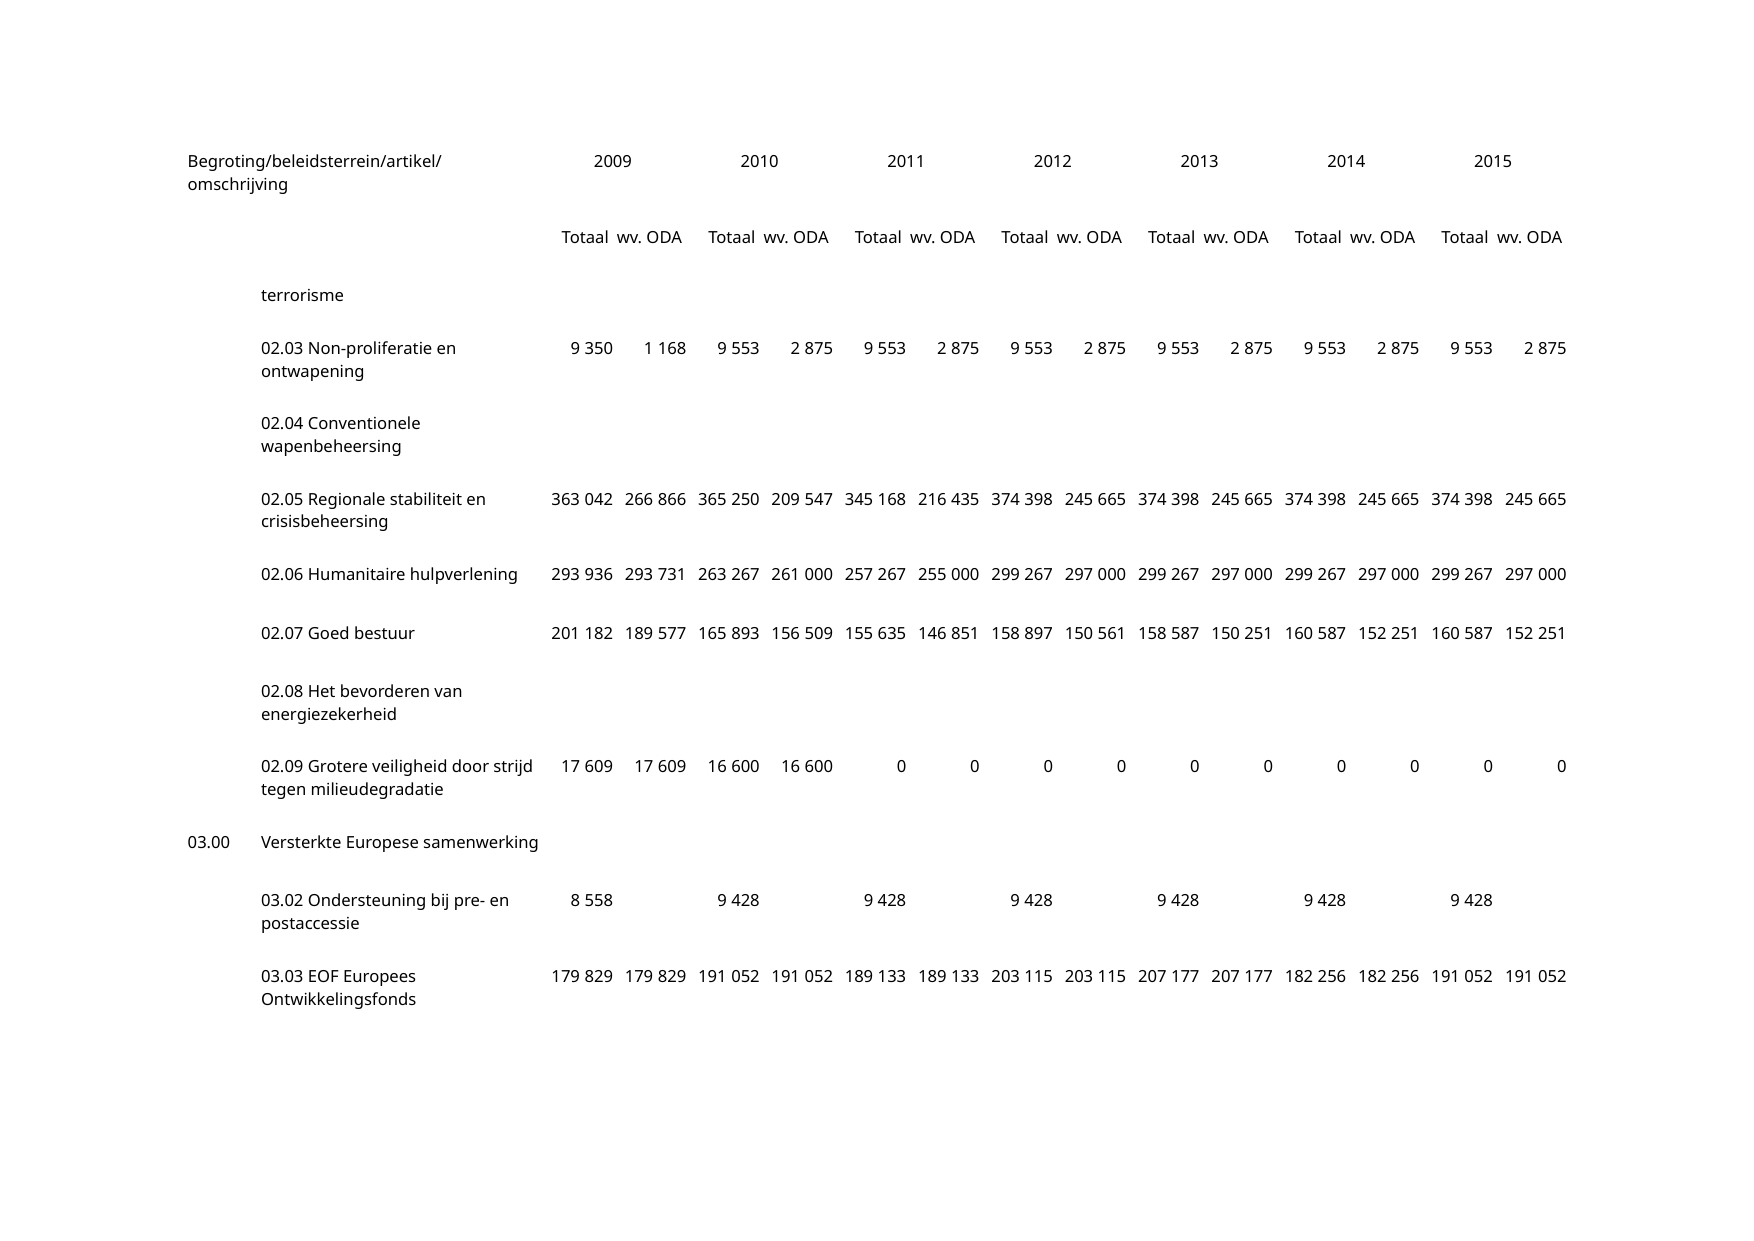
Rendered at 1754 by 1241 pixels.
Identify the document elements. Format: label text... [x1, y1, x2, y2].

table_cell [1346, 680, 1419, 755]
table_cell 189 133 [906, 964, 979, 1040]
table_cell 146 851 [906, 621, 979, 680]
table_cell 297 000 [1199, 563, 1273, 621]
table_cell 0 [1273, 755, 1346, 831]
table_cell wv. ODA [1199, 225, 1273, 284]
table_cell [906, 680, 979, 755]
table_cell [760, 284, 833, 337]
table_cell 9 428 [1126, 889, 1199, 964]
table_cell 245 665 [1346, 488, 1419, 563]
table_cell [613, 831, 686, 889]
table_cell [1053, 412, 1126, 487]
table_cell [1053, 831, 1126, 889]
table_cell 9 428 [1273, 889, 1346, 964]
table_cell [540, 680, 613, 755]
table_cell [979, 284, 1053, 337]
table_cell 255 000 [906, 563, 979, 621]
table_cell 02.05 Regionale stabiliteit en crisisbeheersing [261, 488, 539, 563]
table_cell [1199, 889, 1273, 964]
table_cell 191 052 [1419, 964, 1493, 1040]
table_cell [1346, 831, 1419, 889]
table_cell [906, 412, 979, 487]
table_cell 9 428 [1419, 889, 1493, 964]
table_cell [686, 284, 759, 337]
table_cell 152 251 [1346, 621, 1419, 680]
table_cell 16 600 [686, 755, 759, 831]
table_cell [188, 621, 261, 680]
table_cell 9 553 [979, 337, 1053, 412]
table_cell [188, 412, 261, 487]
table_cell 03.02 Ondersteuning bij pre- en postaccessie [261, 889, 539, 964]
table_cell [1273, 412, 1346, 487]
table_cell [1493, 284, 1566, 337]
table_cell 245 665 [1053, 488, 1126, 563]
table_cell 9 553 [686, 337, 759, 412]
table_cell 9 553 [1273, 337, 1346, 412]
table_cell [760, 412, 833, 487]
table_cell 160 587 [1419, 621, 1493, 680]
table_cell 17 609 [540, 755, 613, 831]
table_cell 17 609 [613, 755, 686, 831]
table_header 2014 [1273, 150, 1419, 225]
table_cell 179 829 [613, 964, 686, 1040]
table_cell 365 250 [686, 488, 759, 563]
table_cell 216 435 [906, 488, 979, 563]
table_cell [1493, 831, 1566, 889]
table_cell Totaal [1273, 225, 1346, 284]
table_header 2010 [686, 150, 833, 225]
table_cell 0 [1199, 755, 1273, 831]
table_cell [1199, 412, 1273, 487]
table_cell 203 115 [1053, 964, 1126, 1040]
table_header 2011 [833, 150, 979, 225]
table_cell 191 052 [686, 964, 759, 1040]
table_cell 9 428 [833, 889, 906, 964]
table_cell 191 052 [1493, 964, 1566, 1040]
table_cell 8 558 [540, 889, 613, 964]
table_cell 02.04 Conventionele wapenbeheersing [261, 412, 539, 487]
table_cell [1346, 889, 1419, 964]
table_cell 03.03 EOF Europees Ontwikkelingsfonds [261, 964, 539, 1040]
table_cell 293 936 [540, 563, 613, 621]
table_cell [1493, 412, 1566, 487]
table_cell 2 875 [1346, 337, 1419, 412]
table_cell [686, 680, 759, 755]
table_cell 0 [1493, 755, 1566, 831]
table_cell [188, 337, 261, 412]
table_cell [1419, 680, 1493, 755]
table_cell [1346, 284, 1419, 337]
table_cell [1126, 284, 1199, 337]
table_cell [188, 755, 261, 831]
table_cell 203 115 [979, 964, 1053, 1040]
table_cell [833, 284, 906, 337]
table_cell [188, 563, 261, 621]
table_cell 156 509 [760, 621, 833, 680]
table_cell 02.08 Het bevorderen van energiezekerheid [261, 680, 539, 755]
table_cell Versterkte Europese samenwerking [261, 831, 539, 889]
table_cell 207 177 [1126, 964, 1199, 1040]
table_cell [1273, 831, 1346, 889]
table_cell wv. ODA [1346, 225, 1419, 284]
table_cell [613, 284, 686, 337]
table_cell 02.06 Humanitaire hulpverlening [261, 563, 539, 621]
table_cell 03.00 [188, 831, 261, 889]
table_cell [760, 680, 833, 755]
table_cell 293 731 [613, 563, 686, 621]
table_cell [979, 831, 1053, 889]
table_cell 16 600 [760, 755, 833, 831]
table_cell 0 [979, 755, 1053, 831]
table_cell [1419, 412, 1493, 487]
table_cell 160 587 [1273, 621, 1346, 680]
table_cell 152 251 [1493, 621, 1566, 680]
table_cell [1346, 412, 1419, 487]
table_cell 9 428 [686, 889, 759, 964]
table_header 2012 [979, 150, 1126, 225]
table_cell 299 267 [1273, 563, 1346, 621]
table_cell 9 553 [1419, 337, 1493, 412]
table_cell [686, 412, 759, 487]
table_cell [1273, 284, 1346, 337]
table_cell 155 635 [833, 621, 906, 680]
table_cell 299 267 [979, 563, 1053, 621]
table_cell 179 829 [540, 964, 613, 1040]
table_cell wv. ODA [613, 225, 686, 284]
table_cell wv. ODA [760, 225, 833, 284]
table_cell [613, 889, 686, 964]
table_cell 191 052 [760, 964, 833, 1040]
table_cell wv. ODA [906, 225, 979, 284]
table_cell [1199, 831, 1273, 889]
table_cell 266 866 [613, 488, 686, 563]
table_cell [1126, 831, 1199, 889]
table_cell [833, 831, 906, 889]
table_header 2009 [540, 150, 686, 225]
table_cell [1493, 680, 1566, 755]
table_cell [613, 412, 686, 487]
table_cell 374 398 [1419, 488, 1493, 563]
table_cell [1419, 284, 1493, 337]
table_cell 0 [1126, 755, 1199, 831]
table_cell [686, 831, 759, 889]
table_cell [1199, 680, 1273, 755]
table_cell 0 [1419, 755, 1493, 831]
table_cell [188, 680, 261, 755]
table_cell 363 042 [540, 488, 613, 563]
table_cell 297 000 [1346, 563, 1419, 621]
table_cell 2 875 [1199, 337, 1273, 412]
table_cell [760, 889, 833, 964]
table_cell 2 875 [1493, 337, 1566, 412]
table_cell 1 168 [613, 337, 686, 412]
table_cell 299 267 [1419, 563, 1493, 621]
table_cell 245 665 [1493, 488, 1566, 563]
table_cell 201 182 [540, 621, 613, 680]
table_cell [188, 964, 261, 1040]
table_cell 257 267 [833, 563, 906, 621]
table_cell Totaal [686, 225, 759, 284]
table_cell 345 168 [833, 488, 906, 563]
table_cell [1126, 412, 1199, 487]
table_cell [979, 412, 1053, 487]
table_cell [613, 680, 686, 755]
table_cell [261, 225, 539, 284]
table_cell Totaal [1419, 225, 1493, 284]
table_cell 297 000 [1053, 563, 1126, 621]
table_cell 2 875 [1053, 337, 1126, 412]
table_header 2013 [1126, 150, 1273, 225]
table_cell [906, 889, 979, 964]
table_cell [1126, 680, 1199, 755]
table_cell [540, 831, 613, 889]
table_cell terrorisme [261, 284, 539, 337]
table_cell 245 665 [1199, 488, 1273, 563]
table_cell 2 875 [906, 337, 979, 412]
table_cell 9 350 [540, 337, 613, 412]
table_cell 02.09 Grotere veiligheid door strijd tegen milieudegradatie [261, 755, 539, 831]
table_cell 263 267 [686, 563, 759, 621]
table_cell 165 893 [686, 621, 759, 680]
table_cell 158 897 [979, 621, 1053, 680]
table_cell [540, 412, 613, 487]
table_cell [833, 412, 906, 487]
table_cell [188, 488, 261, 563]
table_cell [979, 680, 1053, 755]
table_cell 9 428 [979, 889, 1053, 964]
table_cell 189 577 [613, 621, 686, 680]
table_cell [760, 831, 833, 889]
table_cell 158 587 [1126, 621, 1199, 680]
table_cell 02.03 Non-proliferatie en ontwapening [261, 337, 539, 412]
table_cell 9 553 [1126, 337, 1199, 412]
table_cell 374 398 [1126, 488, 1199, 563]
table_cell [188, 889, 261, 964]
table_cell 261 000 [760, 563, 833, 621]
table_cell 182 256 [1273, 964, 1346, 1040]
table_cell Totaal [540, 225, 613, 284]
table_cell [188, 225, 261, 284]
table_cell 182 256 [1346, 964, 1419, 1040]
table_cell [1053, 889, 1126, 964]
table_header Begroting/beleidsterrein/artikel/omschrijving [188, 150, 539, 225]
table_cell 374 398 [1273, 488, 1346, 563]
table_cell Totaal [1126, 225, 1199, 284]
table_cell wv. ODA [1493, 225, 1566, 284]
table_cell [1053, 680, 1126, 755]
table_cell [1493, 889, 1566, 964]
table_cell 0 [1346, 755, 1419, 831]
table_cell 0 [906, 755, 979, 831]
table_cell wv. ODA [1053, 225, 1126, 284]
table_cell 2 875 [760, 337, 833, 412]
table_cell [1419, 831, 1493, 889]
table_cell [833, 680, 906, 755]
table_cell Totaal [833, 225, 906, 284]
table_cell 0 [1053, 755, 1126, 831]
table_cell [906, 831, 979, 889]
table_cell [540, 284, 613, 337]
table_cell 02.07 Goed bestuur [261, 621, 539, 680]
table_cell 150 251 [1199, 621, 1273, 680]
table_cell 209 547 [760, 488, 833, 563]
table_cell 189 133 [833, 964, 906, 1040]
table_cell [188, 284, 261, 337]
table_cell [1273, 680, 1346, 755]
table_cell 299 267 [1126, 563, 1199, 621]
table_cell 374 398 [979, 488, 1053, 563]
table_cell 297 000 [1493, 563, 1566, 621]
table_cell [1199, 284, 1273, 337]
table_cell [1053, 284, 1126, 337]
table_header 2015 [1419, 150, 1566, 225]
table_cell Totaal [979, 225, 1053, 284]
table_cell 9 553 [833, 337, 906, 412]
table_cell 150 561 [1053, 621, 1126, 680]
table_cell 207 177 [1199, 964, 1273, 1040]
table_cell [906, 284, 979, 337]
table_cell 0 [833, 755, 906, 831]
